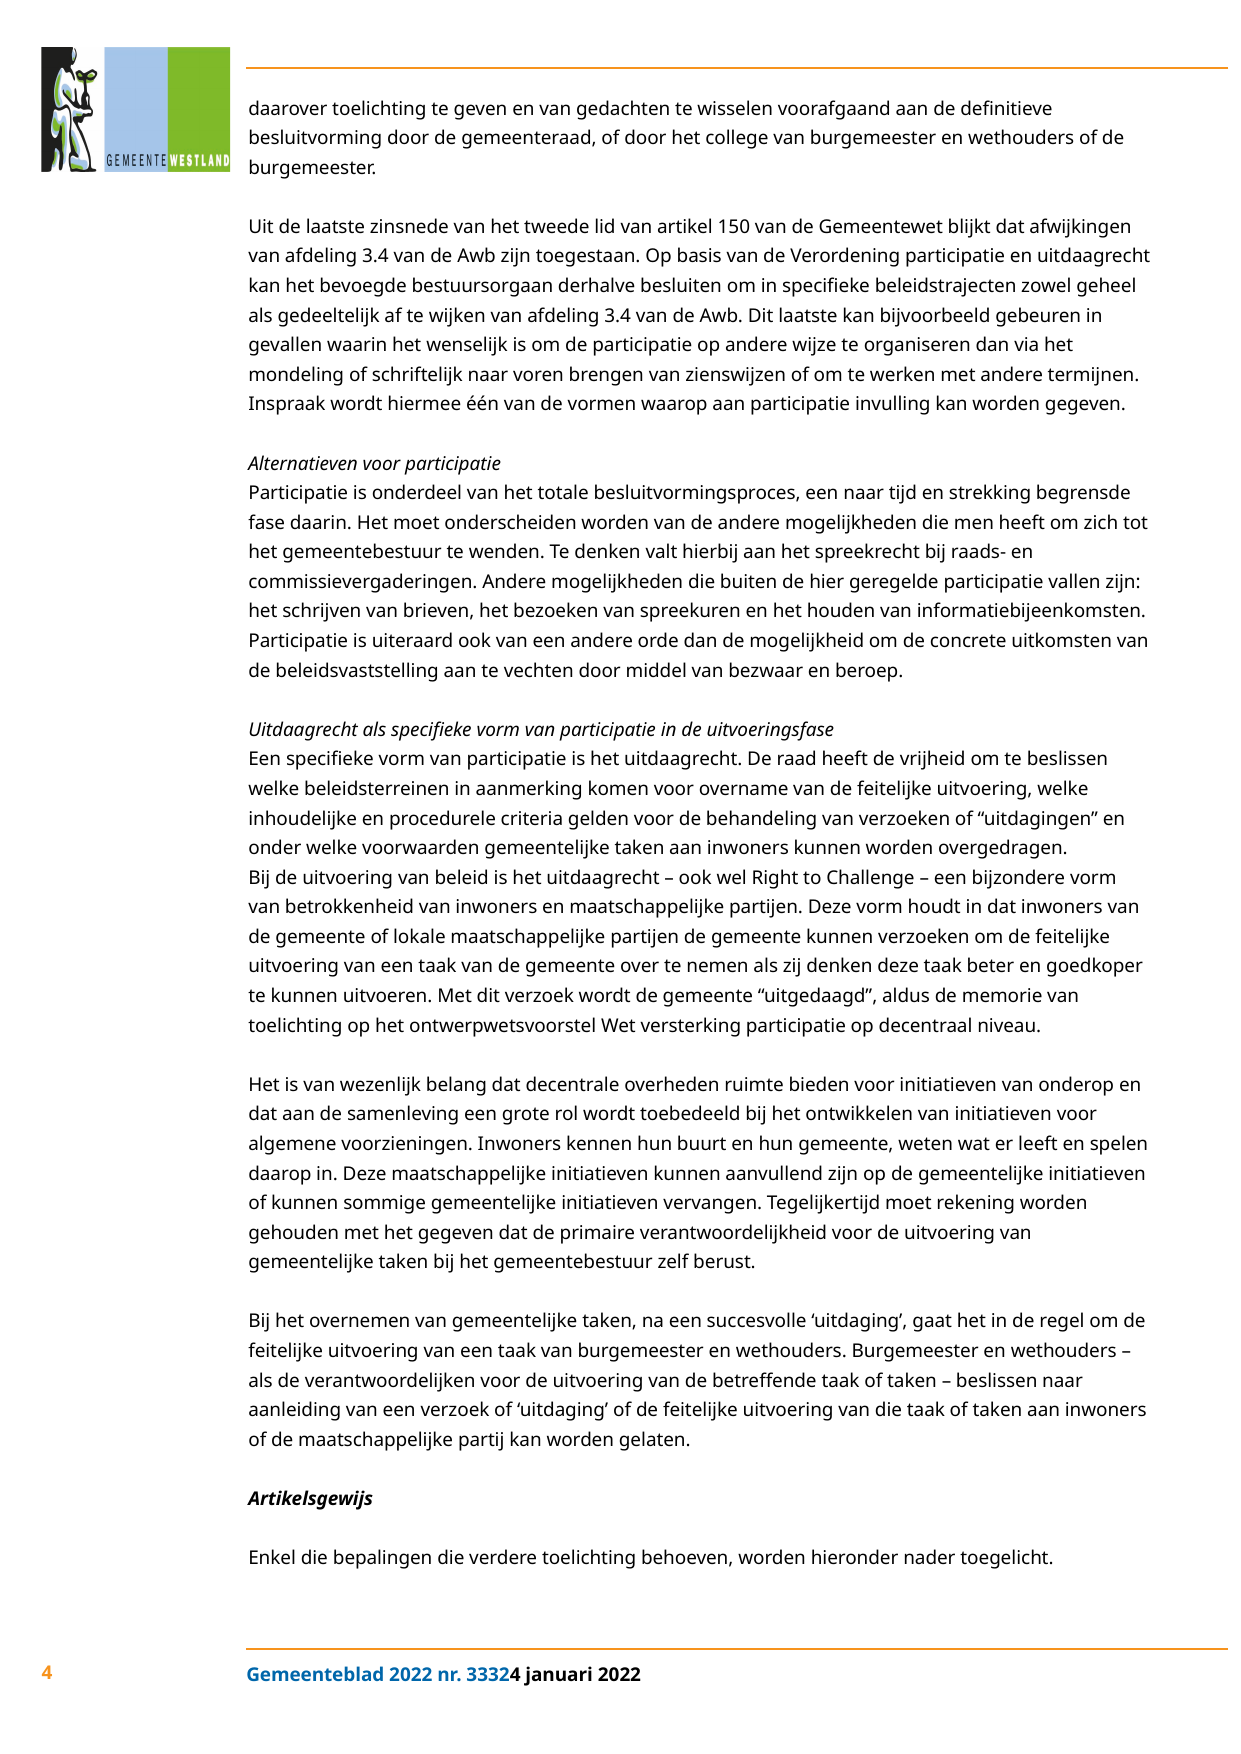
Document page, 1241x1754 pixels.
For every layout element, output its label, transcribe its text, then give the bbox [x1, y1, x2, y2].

picture [41, 47, 231, 172]
text Artikelsgewijs [248, 1485, 1152, 1511]
text Uitdaagrecht als specifieke vorm van participatie in de uitvoeringsfase [248, 716, 1152, 742]
text Alternatieven voor participatie [248, 450, 1152, 476]
text Een specifieke vorm van participatie is het uitdaagrecht. De raad heeft de vrijheid om te beslissen welke beleidsterreinen in aanmerking komen voor overname van de feitelijke uitvoering, welke inhoudelijke en procedurele criteria gelden voor de behandeling van verzoeken of “uitdagingen” en onder welke voorwaarden gemeentelijke taken aan inwoners kunnen worden overgedragen. [248, 746, 1152, 860]
text daarover toelichting te geven en van gedachten te wisselen voorafgaand aan de definitieve besluitvorming door de gemeenteraad, of door het college van burgemeester en wethouders of de burgemeester. [248, 95, 1152, 180]
text Enkel die bepalingen die verdere toelichting behoeven, worden hieronder nader toegelicht. [248, 1544, 1152, 1570]
text Bij het overnemen van gemeentelijke taken, na een succesvolle ‘uitdaging’, gaat het in de regel om de feitelijke uitvoering van een taak van burgemeester en wethouders. Burgemeester en wethouders – als de verantwoordelijken voor de uitvoering van de betreffende taak of taken – beslissen naar aanleiding van een verzoek of ‘uitdaging’ of de feitelijke uitvoering van die taak of taken aan inwoners of de maatschappelijke partij kan worden gelaten. [248, 1308, 1152, 1452]
text Het is van wezenlijk belang dat decentrale overheden ruimte bieden voor initiatieven van onderop en dat aan de samenleving een grote rol wordt toebedeeld bij het ontwikkelen van initiatieven voor algemene voorzieningen. Inwoners kennen hun buurt en hun gemeente, weten wat er leeft en spelen daarop in. Deze maatschappelijke initiatieven kunnen aanvullend zijn op de gemeentelijke initiatieven of kunnen sommige gemeentelijke initiatieven vervangen. Tegelijkertijd moet rekening worden gehouden met het gegeven dat de primaire verantwoordelijkheid voor de uitvoering van gemeentelijke taken bij het gemeentebestuur zelf berust. [248, 1071, 1152, 1274]
text Uit de laatste zinsnede van het tweede lid van artikel 150 van de Gemeentewet blijkt dat afwijkingen van afdeling 3.4 van de Awb zijn toegestaan. Op basis van de Verordening participatie en uitdaagrecht kan het bevoegde bestuursorgaan derhalve besluiten om in specifieke beleidstrajecten zowel geheel als gedeeltelijk af te wijken van afdeling 3.4 van de Awb. Dit laatste kan bijvoorbeeld gebeuren in gevallen waarin het wenselijk is om de participatie op andere wijze te organiseren dan via het mondeling of schriftelijk naar voren brengen van zienswijzen of om te werken met andere termijnen. Inspraak wordt hiermee één van de vormen waarop aan participatie invulling kan worden gegeven. [248, 213, 1152, 416]
text Bij de uitvoering van beleid is het uitdaagrecht – ook wel Right to Challenge – een bijzondere vorm van betrokkenheid van inwoners en maatschappelijke partijen. Deze vorm houdt in dat inwoners van de gemeente of lokale maatschappelijke partijen de gemeente kunnen verzoeken om de feitelijke uitvoering van een taak van de gemeente over te nemen als zij denken deze taak beter en goedkoper te kunnen uitvoeren. Met dit verzoek wordt de gemeente “uitgedaagd”, aldus de memorie van toelichting op het ontwerpwetsvoorstel Wet versterking participatie op decentraal niveau. [248, 864, 1152, 1038]
text Participatie is onderdeel van het totale besluitvormingsproces, een naar tijd en strekking begrensde fase daarin. Het moet onderscheiden worden van de andere mogelijkheden die men heeft om zich tot het gemeentebestuur te wenden. Te denken valt hierbij aan het spreekrecht bij raads- en commissievergaderingen. Andere mogelijkheden die buiten de hier geregelde participatie vallen zijn: het schrijven van brieven, het bezoeken van spreekuren en het houden van informatiebijeenkomsten. Participatie is uiteraard ook van een andere orde dan de mogelijkheid om de concrete uitkomsten van de beleidsvaststelling aan te vechten door middel van bezwaar en beroep. [248, 479, 1152, 683]
